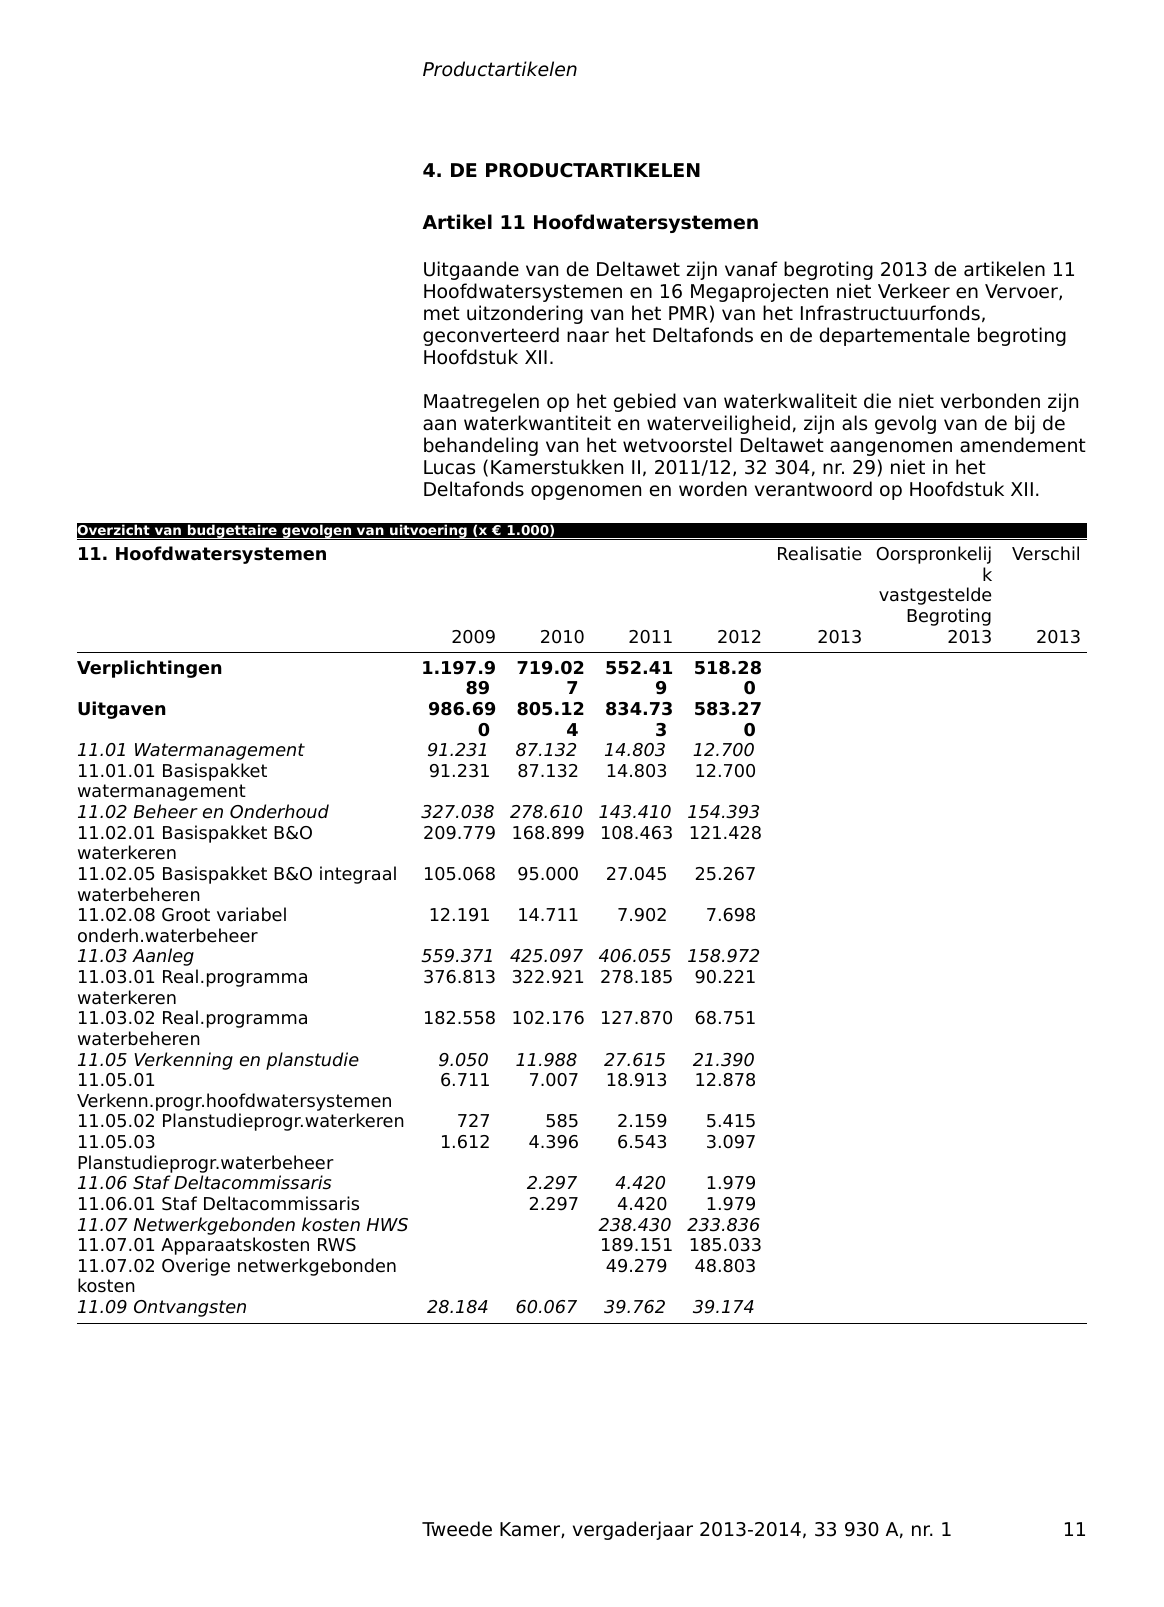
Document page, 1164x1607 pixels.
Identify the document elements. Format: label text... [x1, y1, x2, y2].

table_cell 805.124 [502, 699, 591, 740]
table_cell 91.231 [413, 761, 502, 802]
table_cell [998, 1008, 1087, 1049]
table_cell 14.803 [591, 761, 679, 802]
table_cell 986.690 [413, 699, 502, 740]
table_cell 12.191 [413, 905, 502, 946]
table_cell [768, 653, 868, 699]
table_cell 27.045 [591, 864, 679, 905]
table_cell [998, 740, 1087, 761]
table_cell [768, 740, 868, 761]
table_cell 25.267 [679, 864, 768, 905]
table_cell 91.231 [413, 740, 502, 761]
table_cell 376.813 [413, 967, 502, 1008]
table_cell 60.067 [502, 1297, 591, 1322]
table_cell 2012 [679, 627, 768, 652]
table_cell [868, 802, 998, 823]
table_cell [868, 699, 998, 740]
table_cell [768, 1194, 868, 1214]
table_cell [868, 1111, 998, 1132]
table_cell 39.762 [591, 1297, 679, 1322]
table_cell [868, 1070, 998, 1111]
table_cell [768, 1111, 868, 1132]
table_cell [591, 540, 679, 627]
table_cell [413, 1194, 502, 1214]
table_cell 14.803 [591, 740, 679, 761]
table_cell [413, 1173, 502, 1194]
subtitle 4. DE PRODUCTARTIKELEN [422, 160, 1087, 182]
table_cell 11.01.01 Basispakket watermanagement [77, 761, 413, 802]
table_cell [998, 1297, 1087, 1322]
table_cell 11.05.02 Planstudieprogr.waterkeren [77, 1111, 413, 1132]
table_cell 95.000 [502, 864, 591, 905]
table_cell 2010 [502, 627, 591, 652]
table_cell 185.033 [679, 1235, 768, 1256]
table_cell [998, 1173, 1087, 1194]
table_cell 2013 [998, 627, 1087, 652]
table_cell [768, 1297, 868, 1322]
table_cell [998, 905, 1087, 946]
table_cell 12.878 [679, 1070, 768, 1111]
table_cell [868, 1132, 998, 1173]
table_cell [998, 1070, 1087, 1111]
table_cell 278.185 [591, 967, 679, 1008]
table_cell 158.972 [679, 946, 768, 967]
table_cell [413, 1235, 502, 1256]
table_cell 11.988 [502, 1050, 591, 1070]
table_cell 11.02.05 Basispakket B&O integraal waterbeheren [77, 864, 413, 905]
table_cell [998, 653, 1087, 699]
table_cell 327.038 [413, 802, 502, 823]
table_cell 11.01 Watermanagement [77, 740, 413, 761]
table_cell [413, 1256, 502, 1297]
table_cell 233.836 [679, 1215, 768, 1235]
table_cell 11.03.01 Real.programma waterkeren [77, 967, 413, 1008]
table_cell 2.297 [502, 1173, 591, 1194]
table_cell 4.420 [591, 1194, 679, 1214]
table_cell [768, 699, 868, 740]
table_cell [413, 1215, 502, 1235]
table_cell 4.396 [502, 1132, 591, 1173]
table_cell [998, 1194, 1087, 1214]
table_cell [768, 864, 868, 905]
table_cell [998, 1235, 1087, 1256]
table_cell [998, 823, 1087, 864]
table_cell 238.430 [591, 1215, 679, 1235]
table_cell [768, 1008, 868, 1049]
table_cell [768, 1235, 868, 1256]
table_cell 11.07.02 Overige netwerkgebonden kosten [77, 1256, 413, 1297]
table_cell [768, 1050, 868, 1070]
table_cell [868, 1297, 998, 1322]
table_cell 2009 [413, 627, 502, 652]
table_cell [998, 1111, 1087, 1132]
table_cell [768, 802, 868, 823]
table_cell [868, 1173, 998, 1194]
table_cell 154.393 [679, 802, 768, 823]
table_cell Oorspronkelijk vastgestelde Begroting [868, 540, 998, 627]
table_cell 18.913 [591, 1070, 679, 1111]
table_cell Uitgaven [77, 699, 413, 740]
table_cell [998, 761, 1087, 802]
table_cell 1.197.989 [413, 653, 502, 699]
table_header Overzicht van budgettaire gevolgen van uitvoering (x € 1.000) [77, 523, 1087, 538]
table_cell 182.558 [413, 1008, 502, 1049]
table_cell [868, 740, 998, 761]
table_cell 518.280 [679, 653, 768, 699]
table_cell 727 [413, 1111, 502, 1132]
table_cell 21.390 [679, 1050, 768, 1070]
table_cell Verplichtingen [77, 653, 413, 699]
table_cell [998, 1256, 1087, 1297]
table_cell [998, 802, 1087, 823]
table_cell 12.700 [679, 761, 768, 802]
table_cell 11.03 Aanleg [77, 946, 413, 967]
table_cell 127.870 [591, 1008, 679, 1049]
table_cell 209.779 [413, 823, 502, 864]
table_cell 87.132 [502, 740, 591, 761]
table_cell 2.297 [502, 1194, 591, 1214]
table_cell 87.132 [502, 761, 591, 802]
table_cell [768, 823, 868, 864]
table_cell 11.09 Ontvangsten [77, 1297, 413, 1322]
table_cell 5.415 [679, 1111, 768, 1132]
table_cell 11.05 Verkenning en planstudie [77, 1050, 413, 1070]
table_cell 143.410 [591, 802, 679, 823]
table_cell Realisatie [768, 540, 868, 627]
table_cell [868, 1215, 998, 1235]
table_cell 39.174 [679, 1297, 768, 1322]
table_cell 834.733 [591, 699, 679, 740]
table_cell [768, 967, 868, 1008]
table_cell 11.06.01 Staf Deltacommissaris [77, 1194, 413, 1214]
table_cell [77, 627, 413, 652]
table_cell 168.899 [502, 823, 591, 864]
table_cell 425.097 [502, 946, 591, 967]
table_cell 11.02.08 Groot variabel onderh.waterbeheer [77, 905, 413, 946]
table_cell [868, 864, 998, 905]
table_cell [768, 1070, 868, 1111]
table_cell [768, 761, 868, 802]
table_cell 2011 [591, 627, 679, 652]
table_cell Verschil [998, 540, 1087, 627]
table_cell [998, 864, 1087, 905]
table_cell [998, 1050, 1087, 1070]
table_cell [868, 1008, 998, 1049]
table_cell 121.428 [679, 823, 768, 864]
table_cell 1.979 [679, 1173, 768, 1194]
table_cell [998, 967, 1087, 1008]
table_cell 14.711 [502, 905, 591, 946]
table_cell [998, 699, 1087, 740]
table_cell 11.02 Beheer en Onderhoud [77, 802, 413, 823]
table_cell 27.615 [591, 1050, 679, 1070]
table_cell 1.979 [679, 1194, 768, 1214]
table_cell [502, 1235, 591, 1256]
table_cell [868, 967, 998, 1008]
table_cell 2.159 [591, 1111, 679, 1132]
table_cell [502, 540, 591, 627]
table_cell [868, 1235, 998, 1256]
table_cell 322.921 [502, 967, 591, 1008]
table_cell 2013 [868, 627, 998, 652]
table_cell [998, 946, 1087, 967]
table_cell 11.03.02 Real.programma waterbeheren [77, 1008, 413, 1049]
table_cell 7.902 [591, 905, 679, 946]
table_cell [868, 946, 998, 967]
table_cell 102.176 [502, 1008, 591, 1049]
table_cell 552.419 [591, 653, 679, 699]
table_cell [768, 1215, 868, 1235]
table_cell 719.027 [502, 653, 591, 699]
table_cell [868, 1256, 998, 1297]
table_cell 2013 [768, 627, 868, 652]
table_cell 3.097 [679, 1132, 768, 1173]
table_cell 11. Hoofdwatersystemen [77, 540, 413, 627]
table_cell [768, 1132, 868, 1173]
table_cell 278.610 [502, 802, 591, 823]
text Maatregelen op het gebied van waterkwaliteit die niet verbonden zijn aan waterkwantiteit en waterveiligheid, zijn als gevolg van de bij de behandeling van het wetvoorstel Deltawet aangenomen amendement Lucas (Kamerstukken II, 2011/12, 32 304, nr. 29) niet in het Deltafonds opgenomen en worden verantwoord op Hoofdstuk XII. [422, 391, 1087, 501]
subtitle Artikel 11 Hoofdwatersystemen [422, 212, 1087, 234]
table_cell 11.05.01 Verkenn.progr.hoofdwatersystemen [77, 1070, 413, 1111]
table_cell 1.612 [413, 1132, 502, 1173]
table_cell [502, 1256, 591, 1297]
table_cell 406.055 [591, 946, 679, 967]
table_cell 28.184 [413, 1297, 502, 1322]
table_cell 49.279 [591, 1256, 679, 1297]
table_cell [868, 761, 998, 802]
table_cell [868, 905, 998, 946]
text Uitgaande van de Deltawet zijn vanaf begroting 2013 de artikelen 11 Hoofdwatersystemen en 16 Megaprojecten niet Verkeer en Vervoer, met uitzondering van het PMR) van het Infrastructuurfonds, geconverteerd naar het Deltafonds en de departementale begroting Hoofdstuk XII. [422, 259, 1087, 369]
table_cell 559.371 [413, 946, 502, 967]
table_cell 4.420 [591, 1173, 679, 1194]
table_cell 11.06 Staf Deltacommissaris [77, 1173, 413, 1194]
table_cell 108.463 [591, 823, 679, 864]
table_cell 90.221 [679, 967, 768, 1008]
table_cell [413, 540, 502, 627]
table_cell [868, 653, 998, 699]
table_cell [768, 905, 868, 946]
table_cell 11.02.01 Basispakket B&O waterkeren [77, 823, 413, 864]
table_cell 105.068 [413, 864, 502, 905]
table_cell 583.270 [679, 699, 768, 740]
table_cell [768, 1256, 868, 1297]
table_cell [868, 1194, 998, 1214]
table_cell 9.050 [413, 1050, 502, 1070]
table_cell [998, 1215, 1087, 1235]
table_cell [868, 823, 998, 864]
table_cell 6.543 [591, 1132, 679, 1173]
table_cell 12.700 [679, 740, 768, 761]
table_cell 11.05.03 Planstudieprogr.waterbeheer [77, 1132, 413, 1173]
table_cell 189.151 [591, 1235, 679, 1256]
table_cell [768, 946, 868, 967]
table_cell [998, 1132, 1087, 1173]
table_cell 48.803 [679, 1256, 768, 1297]
table_cell [768, 1173, 868, 1194]
table_cell 585 [502, 1111, 591, 1132]
table_cell 11.07 Netwerkgebonden kosten HWS [77, 1215, 413, 1235]
table_cell 68.751 [679, 1008, 768, 1049]
table_cell 7.698 [679, 905, 768, 946]
table_cell [502, 1215, 591, 1235]
table_cell [868, 1050, 998, 1070]
table_cell 7.007 [502, 1070, 591, 1111]
table_cell [679, 540, 768, 627]
table_cell 11.07.01 Apparaatskosten RWS [77, 1235, 413, 1256]
table_cell 6.711 [413, 1070, 502, 1111]
